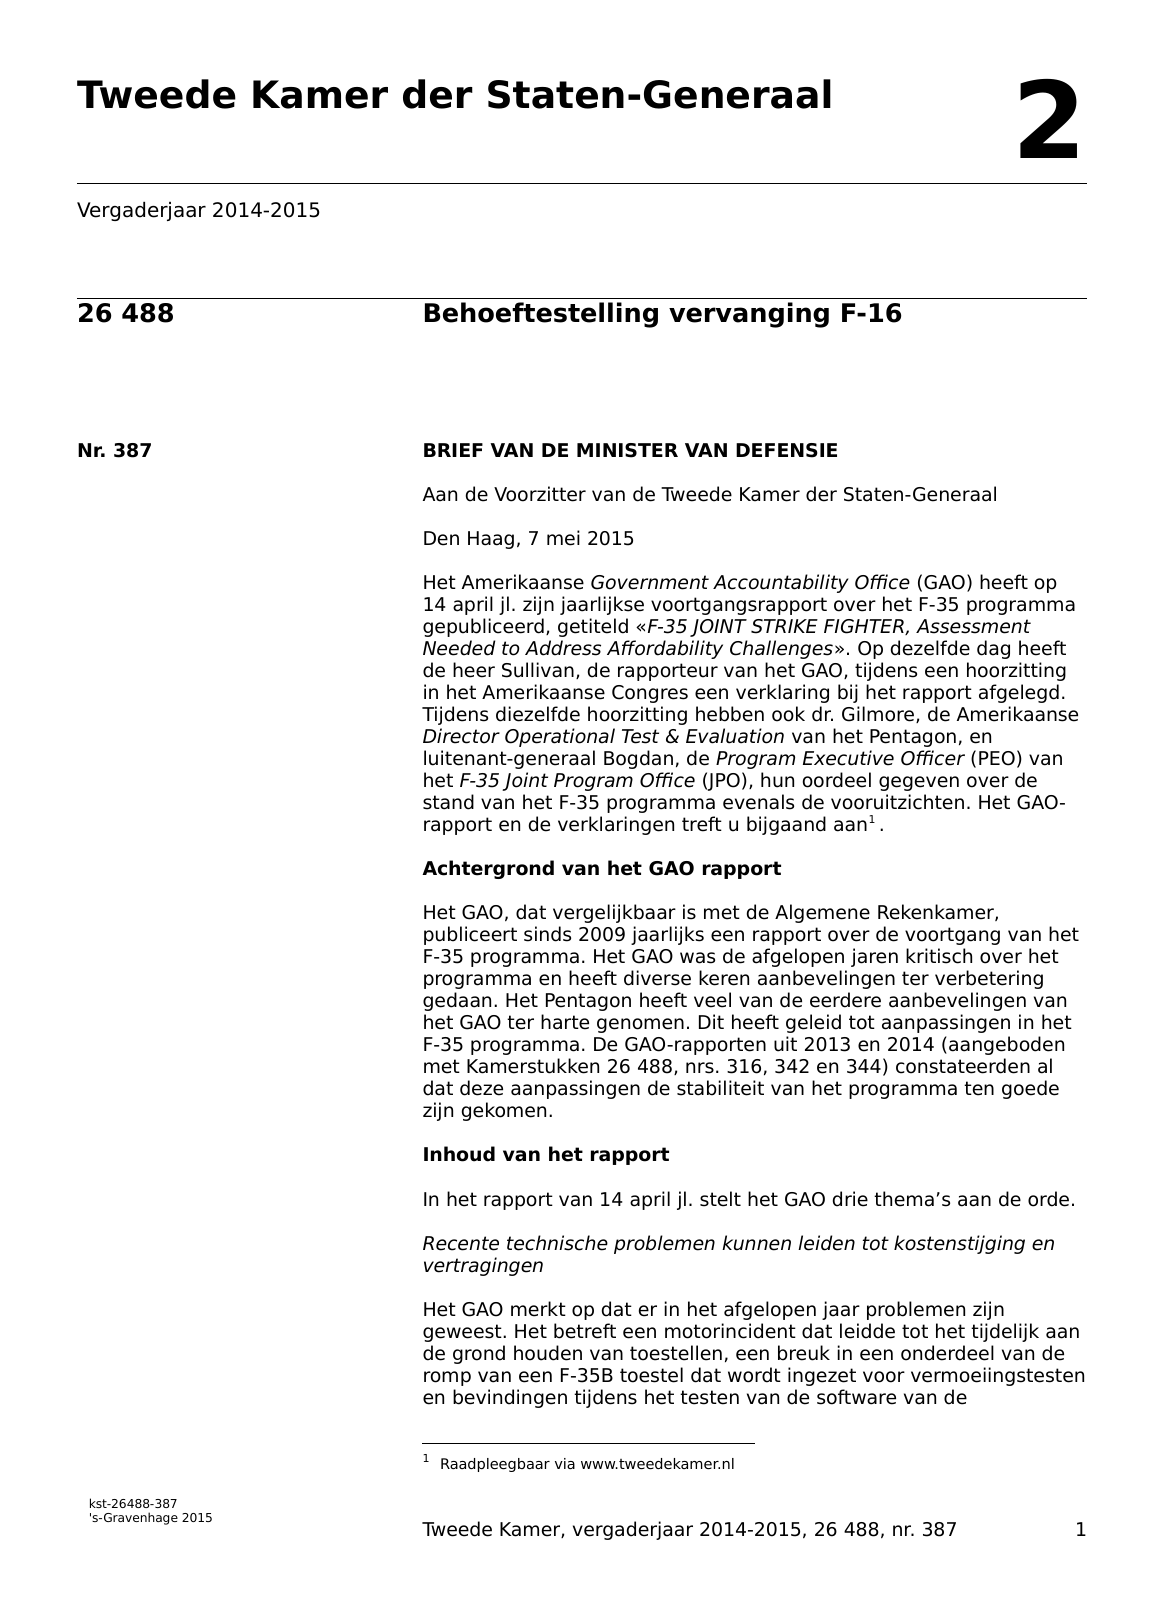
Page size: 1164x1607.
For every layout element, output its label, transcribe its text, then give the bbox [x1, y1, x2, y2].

text Het GAO, dat vergelijkbaar is met de Algemene Rekenkamer, publiceert sinds 2009 jaarlijks een rapport over de voortgang van het F-35 programma. Het GAO was de afgelopen jaren kritisch over het programma en heeft diverse keren aanbevelingen ter verbetering gedaan. Het Pentagon heeft veel van de eerdere aanbevelingen van het GAO ter harte genomen. Dit heeft geleid tot aanpassingen in het F-35 programma. De GAO-rapporten uit 2013 en 2014 (aangeboden met Kamerstukken 26 488, nrs. 316, 342 en 344) constateerden al dat deze aanpassingen de stabiliteit van het programma ten goede zijn gekomen. [422, 902, 1087, 1122]
text Aan de Voorzitter van de Tweede Kamer der Staten-Generaal [422, 484, 1087, 506]
text Raadpleegbaar via www.tweedekamer.nl [422, 1452, 1087, 1474]
subtitle 26 488 Behoeftestelling vervanging F-16 [77, 299, 1087, 329]
text Het GAO merkt op dat er in het afgelopen jaar problemen zijn geweest. Het betreft een motorincident dat leidde tot het tijdelijk aan de grond houden van toestellen, een breuk in een onderdeel van de romp van een F-35B toestel dat wordt ingezet voor vermoeiingstesten en bevindingen tijdens het testen van de software van de [422, 1299, 1087, 1409]
table_cell Vergaderjaar 2014-2015 [77, 184, 1087, 298]
table_header 2 [886, 59, 1087, 183]
subtitle Achtergrond van het GAO rapport [422, 858, 1087, 880]
text Het Amerikaanse Government Accountability Office (GAO) heeft op 14 april jl. zijn jaarlijkse voortgangsrapport over het F-35 programma gepubliceerd, getiteld «F-35 JOINT STRIKE FIGHTER, Assessment Needed to Address Affordability Challenges». Op dezelfde dag heeft de heer Sullivan, de rapporteur van het GAO, tijdens een hoorzitting in het Amerikaanse Congres een verklaring bij het rapport afgelegd. Tijdens diezelfde hoorzitting hebben ook dr. Gilmore, de Amerikaanse Director Operational Test & Evaluation van het Pentagon, en luitenant-generaal Bogdan, de Program Executive Officer (PEO) van het F-35 Joint Program Office (JPO), hun oordeel gegeven over de stand van het F-35 programma evenals de vooruitzichten. Het GAO-rapport en de verklaringen treft u bijgaand aan. [422, 572, 1087, 836]
subtitle Inhoud van het rapport [422, 1144, 1087, 1166]
table_header Tweede Kamer der Staten-Generaal [77, 59, 886, 183]
text In het rapport van 14 april jl. stelt het GAO drie thema’s aan de orde. [422, 1188, 1087, 1210]
subtitle Nr. 387 BRIEF VAN DE MINISTER VAN DEFENSIE [77, 440, 1087, 462]
subtitle Recente technische problemen kunnen leiden tot kostenstijging en vertragingen [422, 1233, 1087, 1277]
text kst-26488-387 [88, 1497, 323, 1511]
text 's-Gravenhage 2015 [88, 1511, 323, 1525]
text Den Haag, 7 mei 2015 [422, 528, 1087, 550]
